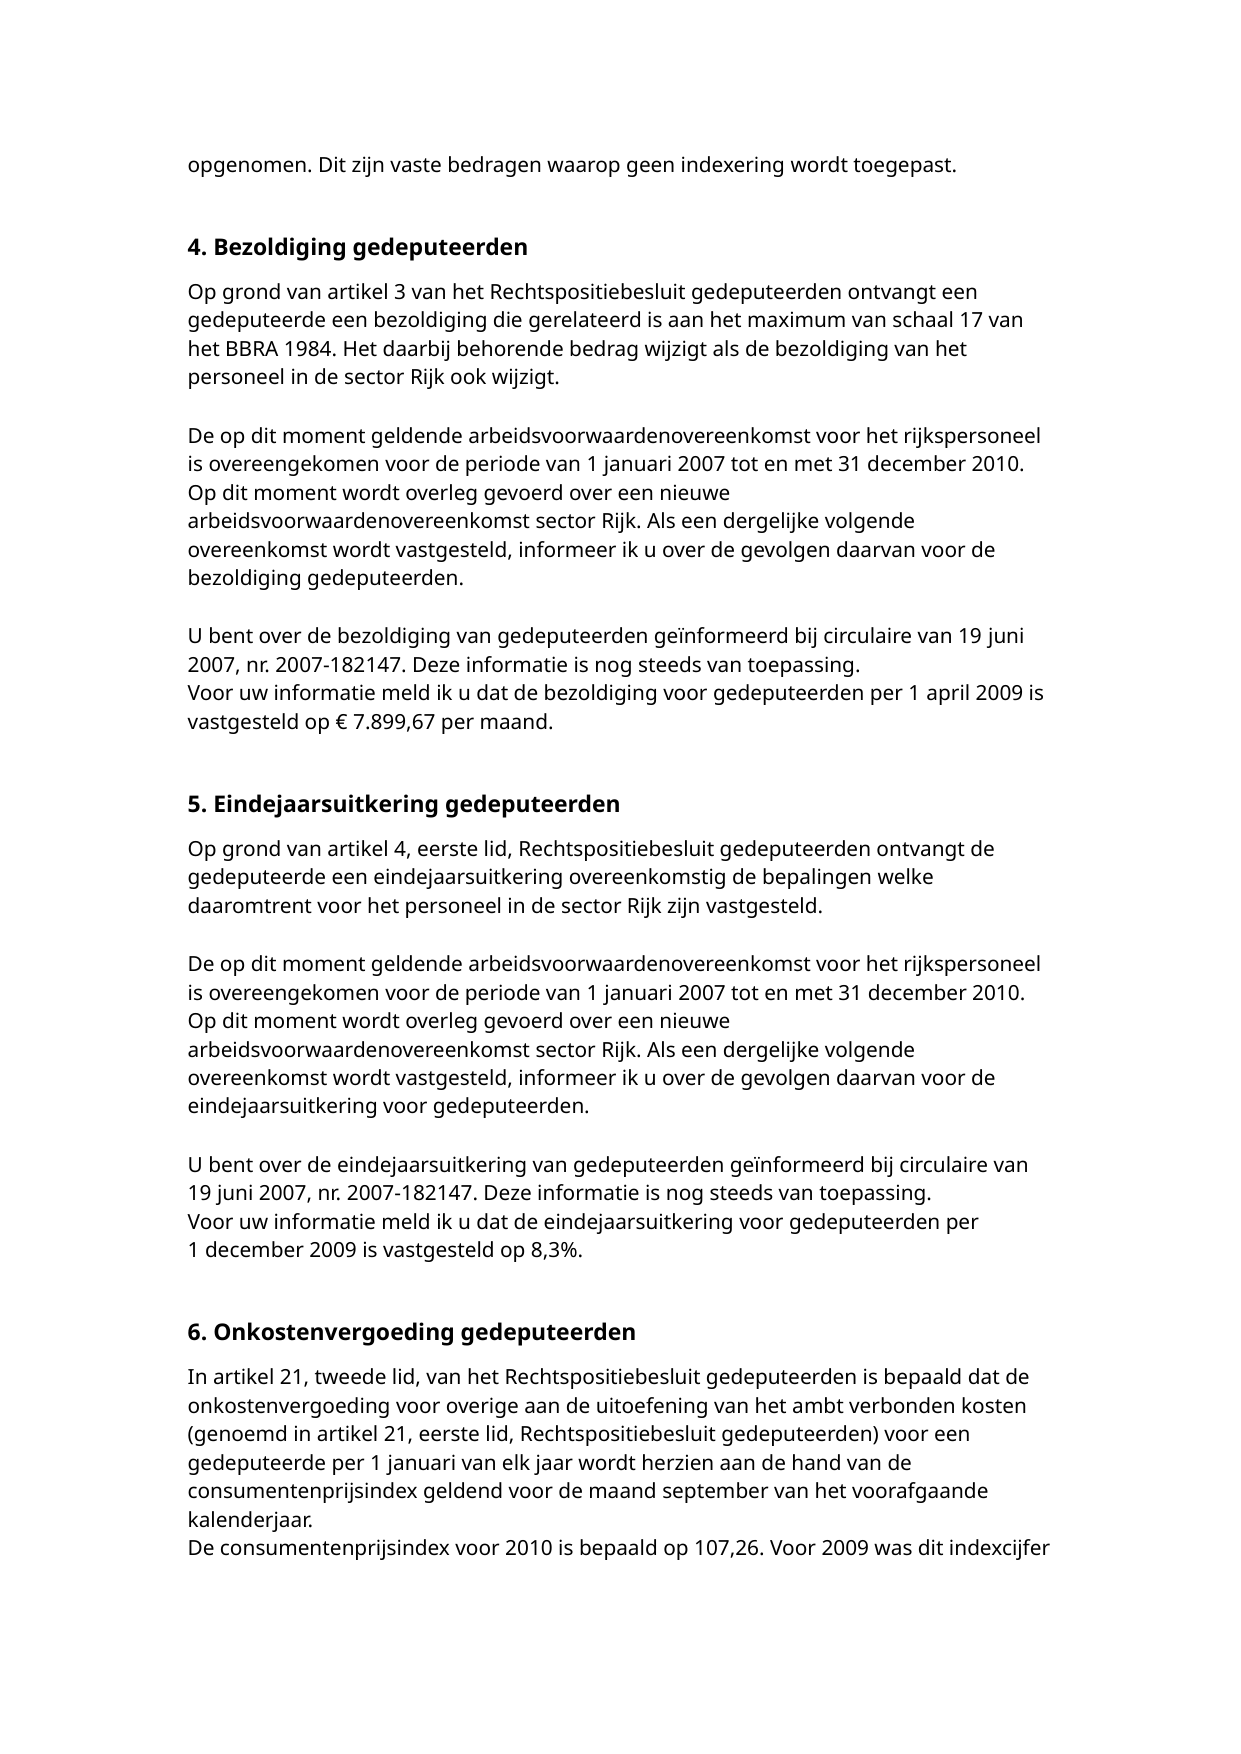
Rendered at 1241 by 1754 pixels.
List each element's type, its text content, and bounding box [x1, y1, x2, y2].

text De op dit moment geldende arbeidsvoorwaardenovereenkomst voor het rijkspersoneel is overeengekomen voor de periode van 1 januari 2007 tot en met 31 december 2010. Op dit moment wordt overleg gevoerd over een nieuwe arbeidsvoorwaardenovereenkomst sector Rijk. Als een dergelijke volgende overeenkomst wordt vastgesteld, informeer ik u over de gevolgen daarvan voor de eindejaarsuitkering voor gedeputeerden. [187, 949, 1053, 1120]
text De consumentenprijsindex voor 2010 is bepaald op 107,26. Voor 2009 was dit indexcijfer [187, 1533, 1053, 1562]
text U bent over de eindejaarsuitkering van gedeputeerden geïnformeerd bij circulaire van 19 juni 2007, nr. 2007-182147. Deze informatie is nog steeds van toepassing. [187, 1150, 1053, 1207]
text U bent over de bezoldiging van gedeputeerden geïnformeerd bij circulaire van 19 juni 2007, nr. 2007-182147. Deze informatie is nog steeds van toepassing. [187, 622, 1053, 678]
text Voor uw informatie meld ik u dat de bezoldiging voor gedeputeerden per 1 april 2009 is vastgesteld op € 7.899,67 per maand. [187, 678, 1053, 735]
text Op grond van artikel 4, eerste lid, Rechtspositiebesluit gedeputeerden ontvangt de gedeputeerde een eindejaarsuitkering overeenkomstig de bepalingen welke daaromtrent voor het personeel in de sector Rijk zijn vastgesteld. [187, 834, 1053, 919]
text In artikel 21, tweede lid, van het Rechtspositiebesluit gedeputeerden is bepaald dat de onkostenvergoeding voor overige aan de uitoefening van het ambt verbonden kosten (genoemd in artikel 21, eerste lid, Rechtspositiebesluit gedeputeerden) voor een gedeputeerde per 1 januari van elk jaar wordt herzien aan de hand van de consumentenprijsindex geldend voor de maand september van het voorafgaande kalenderjaar. [187, 1362, 1053, 1533]
text Voor uw informatie meld ik u dat de eindejaarsuitkering voor gedeputeerden per 1 december 2009 is vastgesteld op 8,3%. [187, 1207, 1053, 1264]
subtitle 5. Eindejaarsuitkering gedeputeerden [187, 788, 1053, 819]
subtitle 6. Onkostenvergoeding gedeputeerden [187, 1316, 1053, 1347]
subtitle 4. Bezoldiging gedeputeerden [187, 231, 1053, 262]
text De op dit moment geldende arbeidsvoorwaardenovereenkomst voor het rijkspersoneel is overeengekomen voor de periode van 1 januari 2007 tot en met 31 december 2010. Op dit moment wordt overleg gevoerd over een nieuwe arbeidsvoorwaardenovereenkomst sector Rijk. Als een dergelijke volgende overeenkomst wordt vastgesteld, informeer ik u over de gevolgen daarvan voor de bezoldiging gedeputeerden. [187, 421, 1053, 592]
text Op grond van artikel 3 van het Rechtspositiebesluit gedeputeerden ontvangt een gedeputeerde een bezoldiging die gerelateerd is aan het maximum van schaal 17 van het BBRA 1984. Het daarbij behorende bedrag wijzigt als de bezoldiging van het personeel in de sector Rijk ook wijzigt. [187, 277, 1053, 391]
text opgenomen. Dit zijn vaste bedragen waarop geen indexering wordt toegepast. [187, 150, 1053, 178]
